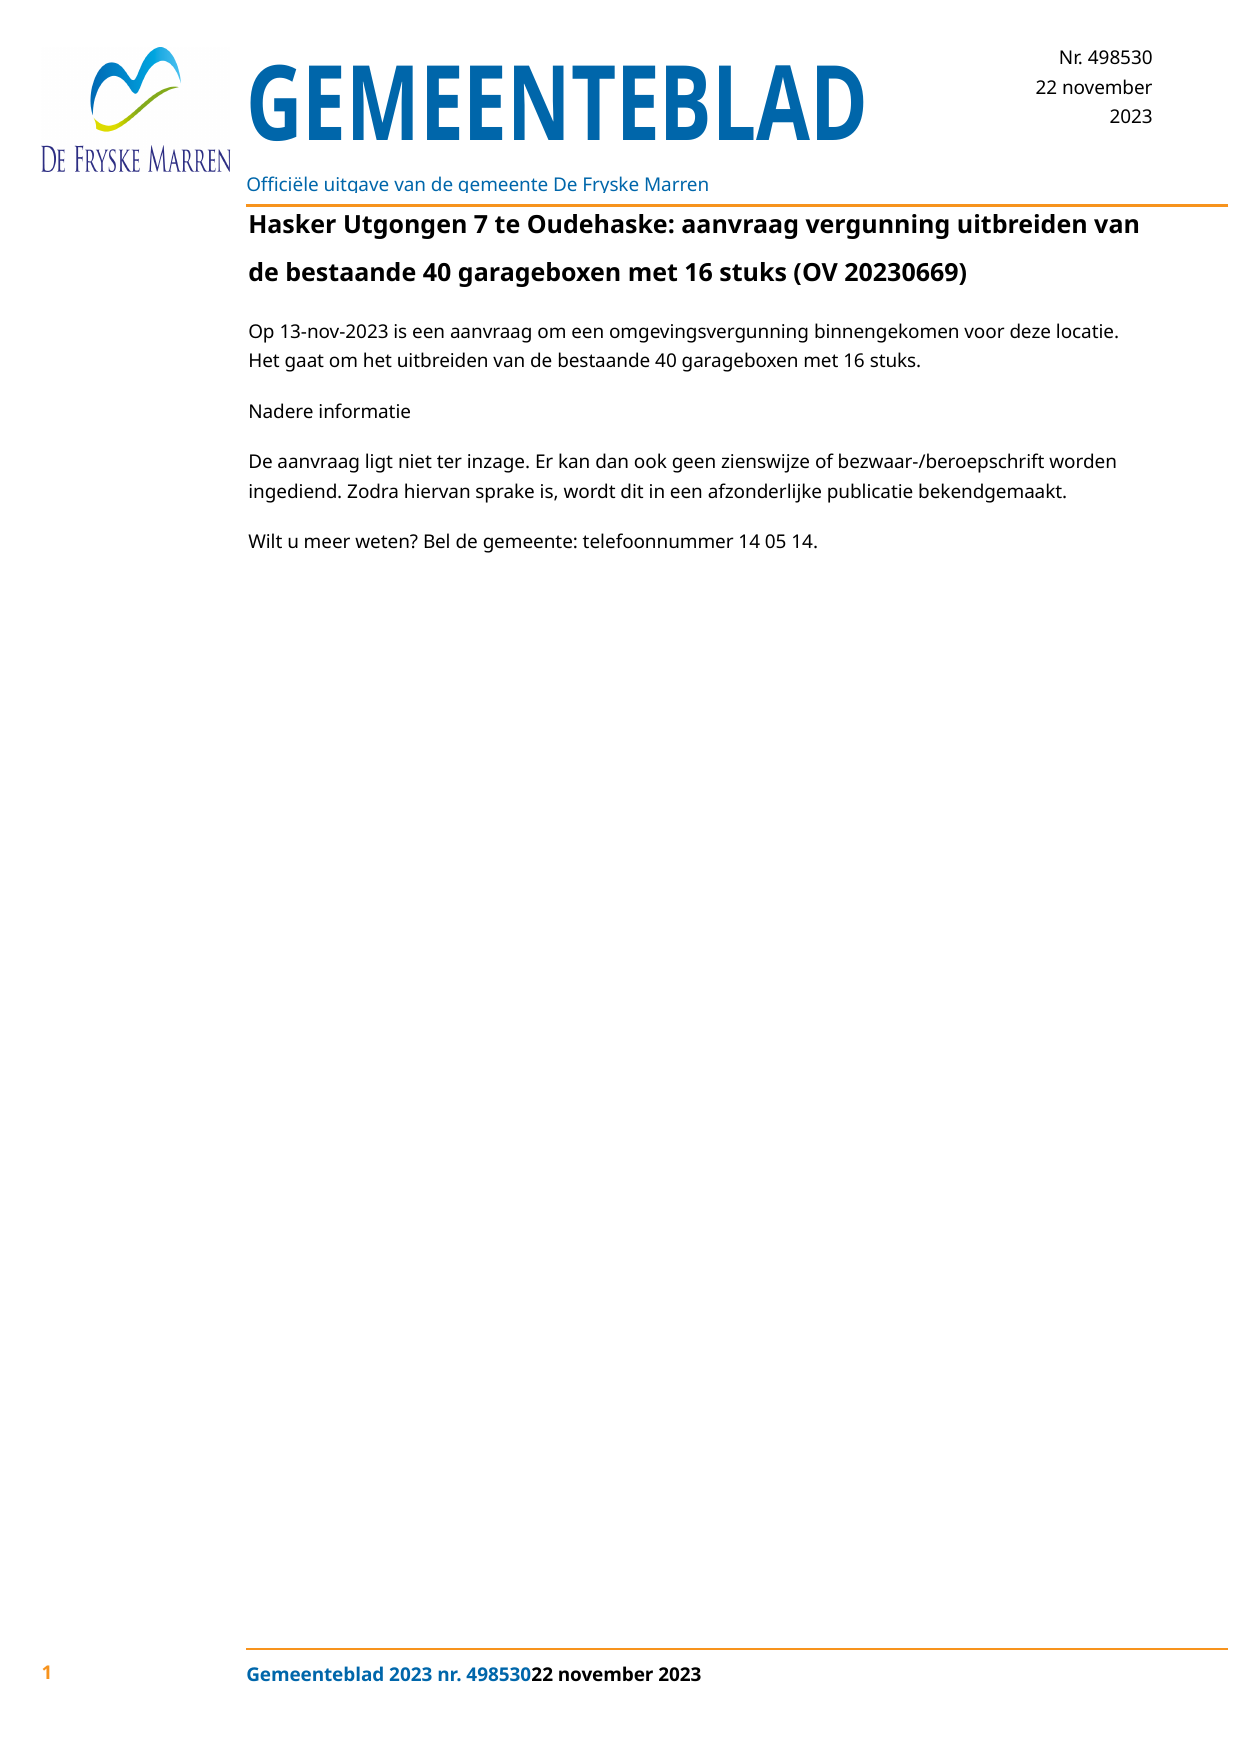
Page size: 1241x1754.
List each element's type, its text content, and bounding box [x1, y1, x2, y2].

text Hasker Utgongen 7 te Oudehaske: aanvraag vergunning uitbreiden van de bestaande 40 garageboxen met 16 stuks (OV 20230669) [248, 207, 1152, 288]
text De aanvraag ligt niet ter inzage. Er kan dan ook geen zienswijze of bezwaar-/beroepschrift worden ingediend. Zodra hiervan sprake is, wordt dit in een afzonderlijke publicatie bekendgemaakt. [248, 448, 1152, 504]
text Wilt u meer weten? Bel de gemeente: telefoonnummer 14 05 14. [248, 528, 1152, 554]
picture [41, 47, 231, 172]
text Op 13-nov-2023 is een aanvraag om een omgevingsvergunning binnengekomen voor deze locatie. Het gaat om het uitbreiden van de bestaande 40 garageboxen met 16 stuks. [248, 318, 1152, 373]
text Nadere informatie [248, 398, 1152, 424]
